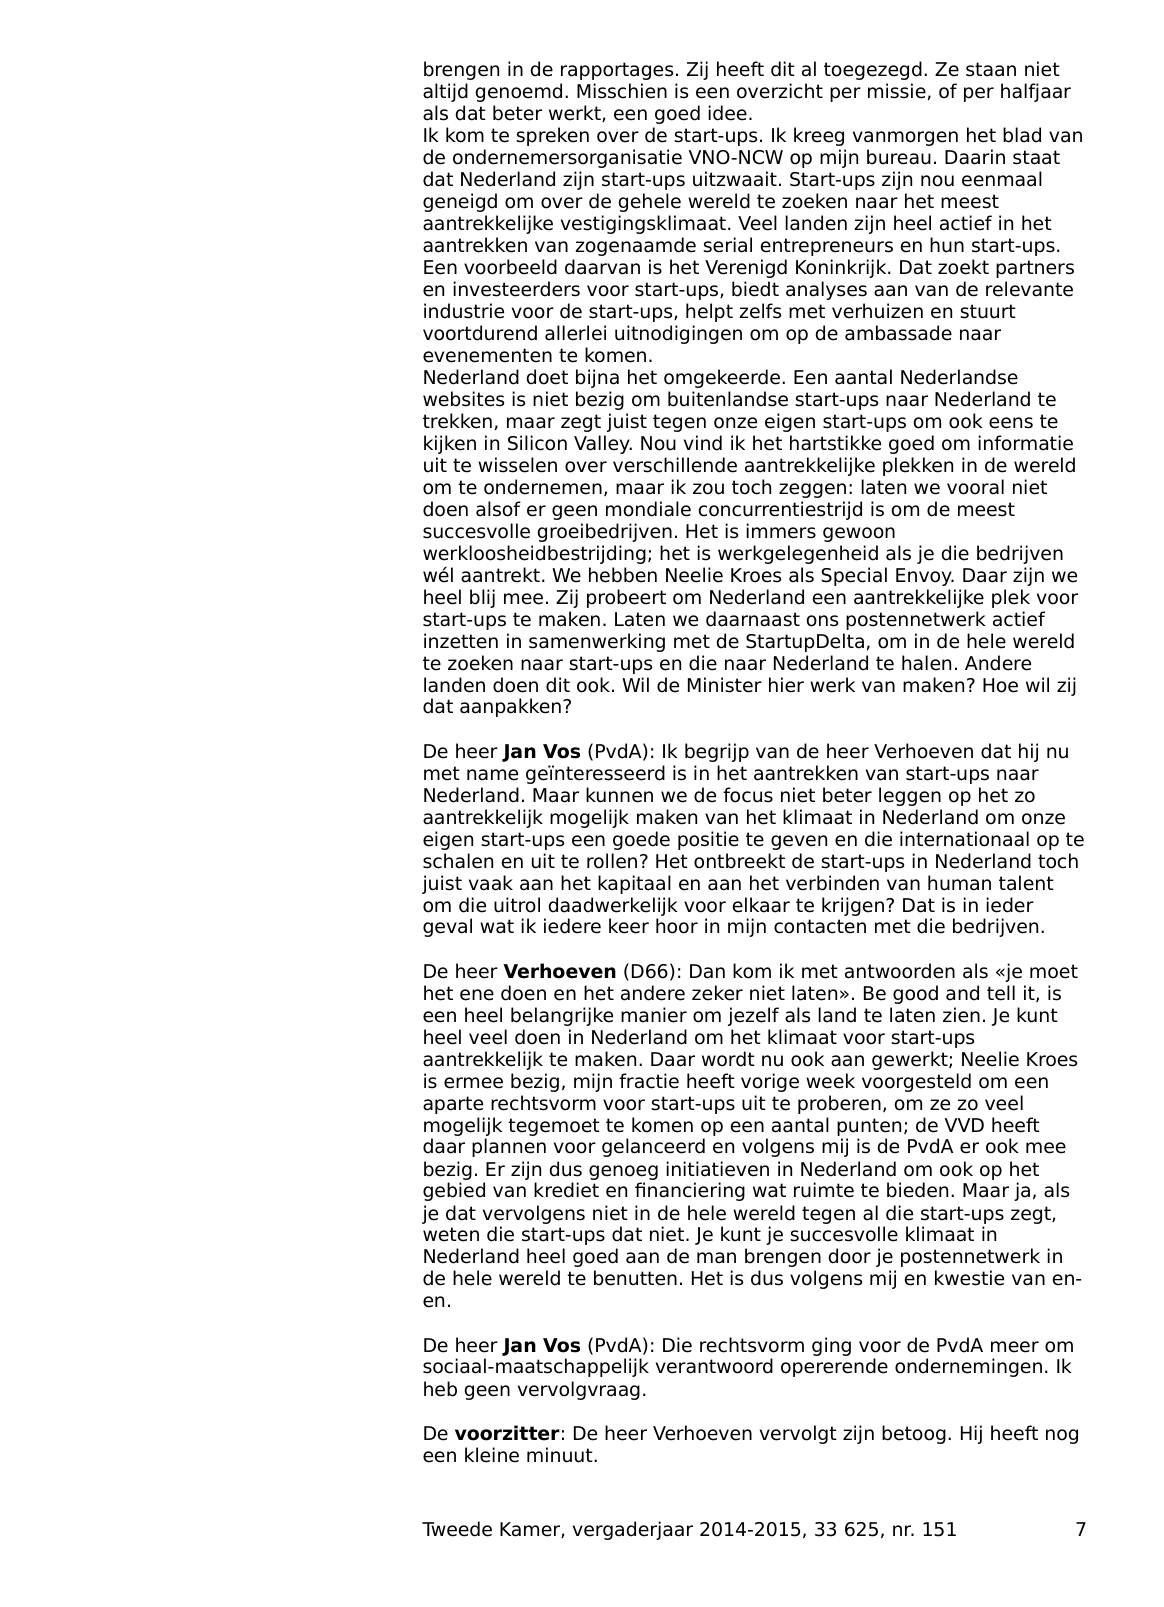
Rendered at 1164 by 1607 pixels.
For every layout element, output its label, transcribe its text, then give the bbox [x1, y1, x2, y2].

text Ik kom te spreken over de start-ups. Ik kreeg vanmorgen het blad van de ondernemersorganisatie VNO-NCW op mijn bureau. Daarin staat dat Nederland zijn start-ups uitzwaait. Start-ups zijn nou eenmaal geneigd om over de gehele wereld te zoeken naar het meest aantrekkelijke vestigingsklimaat. Veel landen zijn heel actief in het aantrekken van zogenaamde serial entrepreneurs en hun start-ups. Een voorbeeld daarvan is het Verenigd Koninkrijk. Dat zoekt partners en investeerders voor start-ups, biedt analyses aan van de relevante industrie voor de start-ups, helpt zelfs met verhuizen en stuurt voortdurend allerlei uitnodigingen om op de ambassade naar evenementen te komen. [422, 125, 1087, 367]
text De voorzitter: De heer Verhoeven vervolgt zijn betoog. Hij heeft nog een kleine minuut. [422, 1423, 1087, 1467]
text brengen in de rapportages. Zij heeft dit al toegezegd. Ze staan niet altijd genoemd. Misschien is een overzicht per missie, of per halfjaar als dat beter werkt, een goed idee. [422, 59, 1087, 125]
text De heer Verhoeven (D66): Dan kom ik met antwoorden als «je moet het ene doen en het andere zeker niet laten». Be good and tell it, is een heel belangrijke manier om jezelf als land te laten zien. Je kunt heel veel doen in Nederland om het klimaat voor start-ups aantrekkelijk te maken. Daar wordt nu ook aan gewerkt; Neelie Kroes is ermee bezig, mijn fractie heeft vorige week voorgesteld om een aparte rechtsvorm voor start-ups uit te proberen, om ze zo veel mogelijk tegemoet te komen op een aantal punten; de VVD heeft daar plannen voor gelanceerd en volgens mij is de PvdA er ook mee bezig. Er zijn dus genoeg initiatieven in Nederland om ook op het gebied van krediet en financiering wat ruimte te bieden. Maar ja, als je dat vervolgens niet in de hele wereld tegen al die start-ups zegt, weten die start-ups dat niet. Je kunt je succesvolle klimaat in Nederland heel goed aan de man brengen door je postennetwerk in de hele wereld te benutten. Het is dus volgens mij en kwestie van en-en. [422, 961, 1087, 1312]
text Nederland doet bijna het omgekeerde. Een aantal Nederlandse websites is niet bezig om buitenlandse start-ups naar Nederland te trekken, maar zegt juist tegen onze eigen start-ups om ook eens te kijken in Silicon Valley. Nou vind ik het hartstikke goed om informatie uit te wisselen over verschillende aantrekkelijke plekken in de wereld om te ondernemen, maar ik zou toch zeggen: laten we vooral niet doen alsof er geen mondiale concurrentiestrijd is om de meest succesvolle groeibedrijven. Het is immers gewoon werkloosheidbestrijding; het is werkgelegenheid als je die bedrijven wél aantrekt. We hebben Neelie Kroes als Special Envoy. Daar zijn we heel blij mee. Zij probeert om Nederland een aantrekkelijke plek voor start-ups te maken. Laten we daarnaast ons postennetwerk actief inzetten in samenwerking met de StartupDelta, om in de hele wereld te zoeken naar start-ups en die naar Nederland te halen. Andere landen doen dit ook. Wil de Minister hier werk van maken? Hoe wil zij dat aanpakken? [422, 367, 1087, 718]
text De heer Jan Vos (PvdA): Ik begrijp van de heer Verhoeven dat hij nu met name geïnteresseerd is in het aantrekken van start-ups naar Nederland. Maar kunnen we de focus niet beter leggen op het zo aantrekkelijk mogelijk maken van het klimaat in Nederland om onze eigen start-ups een goede positie te geven en die internationaal op te schalen en uit te rollen? Het ontbreekt de start-ups in Nederland toch juist vaak aan het kapitaal en aan het verbinden van human talent om die uitrol daadwerkelijk voor elkaar te krijgen? Dat is in ieder geval wat ik iedere keer hoor in mijn contacten met die bedrijven. [422, 741, 1087, 938]
text De heer Jan Vos (PvdA): Die rechtsvorm ging voor de PvdA meer om sociaal-maatschappelijk verantwoord opererende ondernemingen. Ik heb geen vervolgvraag. [422, 1334, 1087, 1400]
